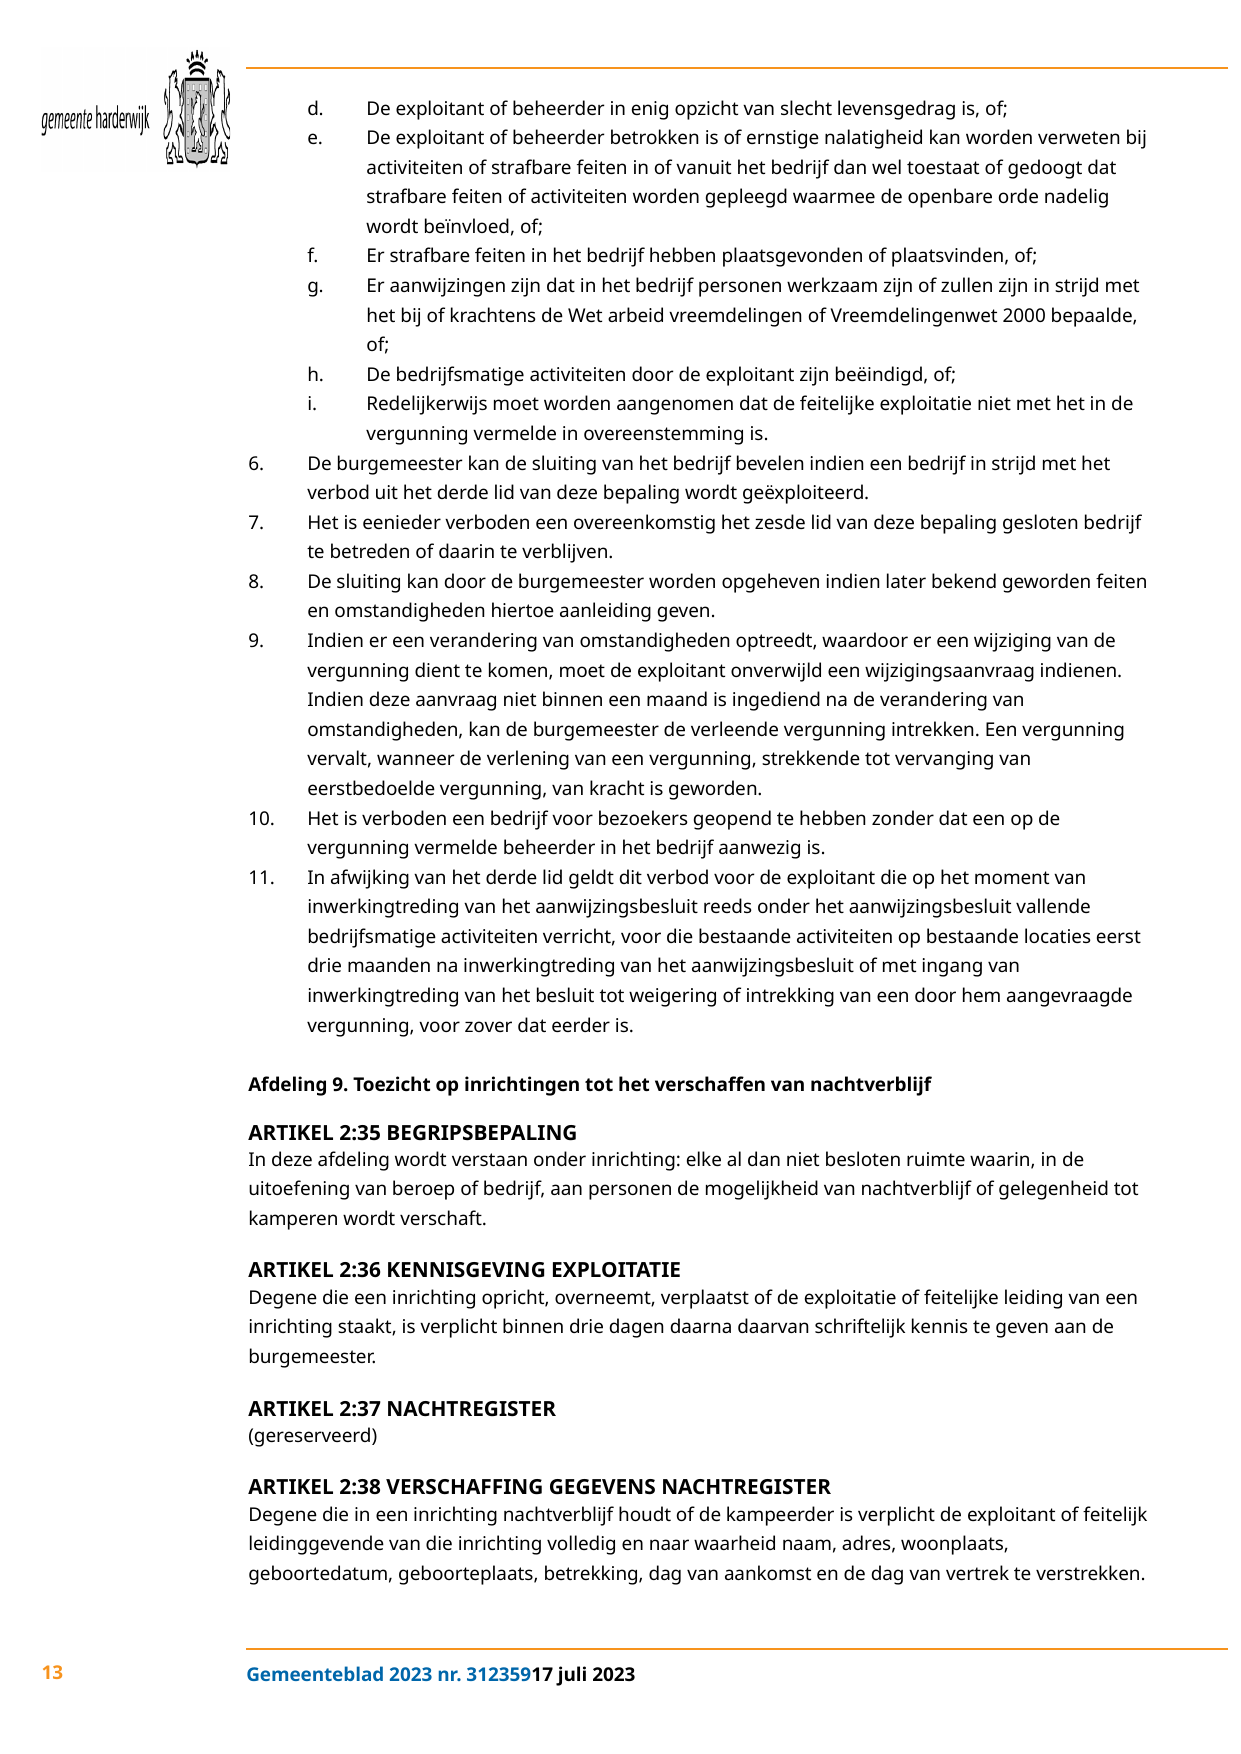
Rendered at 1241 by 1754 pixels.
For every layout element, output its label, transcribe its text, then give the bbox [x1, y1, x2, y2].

picture [41, 47, 231, 172]
text Degene die in een inrichting nachtverblijf houdt of de kampeerder is verplicht de exploitant of feitelijk leidinggevende van die inrichting volledig en naar waarheid naam, adres, woonplaats, geboortedatum, geboorteplaats, betrekking, dag van aankomst en de dag van vertrek te verstrekken. [248, 1501, 1152, 1586]
text In deze afdeling wordt verstaan onder inrichting: elke al dan niet besloten ruimte waarin, in de uitoefening van beroep of bedrijf, aan personen de mogelijkheid van nachtverblijf of gelegenheid tot kamperen wordt verschaft. [248, 1146, 1152, 1231]
list De sluiting kan door de burgemeester worden opgeheven indien later bekend geworden feiten en omstandigheden hiertoe aanleiding geven. [248, 568, 1152, 623]
text (gereserveerd) [248, 1422, 1152, 1448]
list Redelijkerwijs moet worden aangenomen dat de feitelijke exploitatie niet met het in de vergunning vermelde in overeenstemming is. [307, 391, 1152, 446]
list De exploitant of beheerder in enig opzicht van slecht levensgedrag is, of; [307, 95, 1152, 121]
list Indien er een verandering van omstandigheden optreedt, waardoor er een wijziging van de vergunning dient te komen, moet de exploitant onverwijld een wijzigingsaanvraag indienen. Indien deze aanvraag niet binnen een maand is ingediend na de verandering van omstandigheden, kan de burgemeester de verleende vergunning intrekken. Een vergunning vervalt, wanneer de verlening van een vergunning, strekkende tot vervanging van eerstbedoelde vergunning, van kracht is geworden. [248, 627, 1152, 801]
list De burgemeester kan de sluiting van het bedrijf bevelen indien een bedrijf in strijd met het verbod uit het derde lid van deze bepaling wordt geëxploiteerd. [248, 450, 1152, 505]
list De exploitant of beheerder betrokken is of ernstige nalatigheid kan worden verweten bij activiteiten of strafbare feiten in of vanuit het bedrijf dan wel toestaat of gedoogt dat strafbare feiten of activiteiten worden gepleegd waarmee de openbare orde nadelig wordt beïnvloed, of; [307, 124, 1152, 239]
text ARTIKEL 2:38 VERSCHAFFING GEGEVENS NACHTREGISTER [248, 1472, 1152, 1501]
list De bedrijfsmatige activiteiten door de exploitant zijn beëindigd, of; [307, 361, 1152, 387]
text ARTIKEL 2:35 BEGRIPSBEPALING [248, 1118, 1152, 1146]
list In afwijking van het derde lid geldt dit verbod voor de exploitant die op het moment van inwerkingtreding van het aanwijzingsbesluit reeds onder het aanwijzingsbesluit vallende bedrijfsmatige activiteiten verricht, voor die bestaande activiteiten op bestaande locaties eerst drie maanden na inwerkingtreding van het aanwijzingsbesluit of met ingang van inwerkingtreding van het besluit tot weigering of intrekking van een door hem aangevraagde vergunning, voor zover dat eerder is. [248, 864, 1152, 1038]
text ARTIKEL 2:37 NACHTREGISTER [248, 1394, 1152, 1422]
list Er strafbare feiten in het bedrijf hebben plaatsgevonden of plaatsvinden, of; [307, 243, 1152, 268]
text Afdeling 9. Toezicht op inrichtingen tot het verschaffen van nachtverblijf [248, 1071, 1152, 1097]
list Het is eenieder verboden een overeenkomstig het zesde lid van deze bepaling gesloten bedrijf te betreden of daarin te verblijven. [248, 509, 1152, 564]
list Er aanwijzingen zijn dat in het bedrijf personen werkzaam zijn of zullen zijn in strijd met het bij of krachtens de Wet arbeid vreemdelingen of Vreemdelingenwet 2000 bepaalde, of; [307, 272, 1152, 357]
text Degene die een inrichting opricht, overneemt, verplaatst of de exploitatie of feitelijke leiding van een inrichting staakt, is verplicht binnen drie dagen daarna daarvan schriftelijk kennis te geven aan de burgemeester. [248, 1284, 1152, 1369]
text ARTIKEL 2:36 KENNISGEVING EXPLOITATIE [248, 1256, 1152, 1284]
list Het is verboden een bedrijf voor bezoekers geopend te hebben zonder dat een op de vergunning vermelde beheerder in het bedrijf aanwezig is. [248, 805, 1152, 860]
